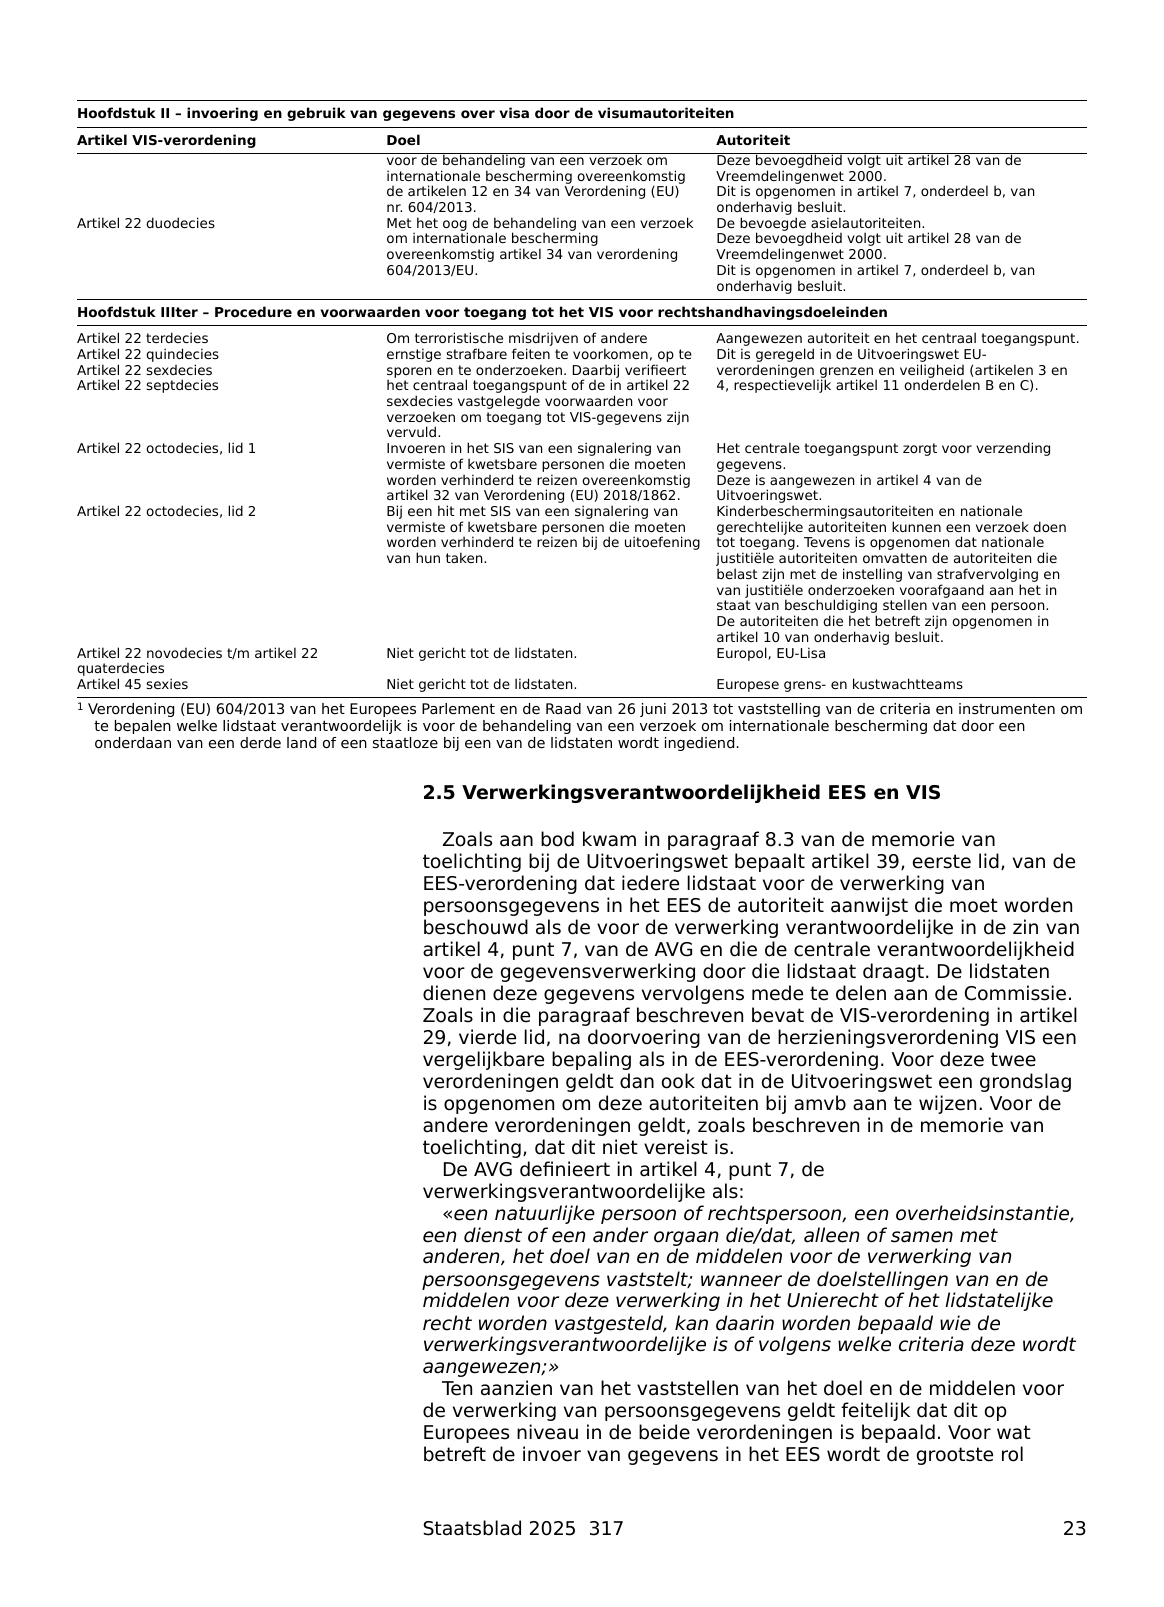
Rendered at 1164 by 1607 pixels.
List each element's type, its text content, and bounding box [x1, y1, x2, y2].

table_cell Europol, EU-Lisa [710, 645, 1087, 677]
table_cell Invoeren in het SIS van een signalering van vermiste of kwetsbare personen die moeten worden verhinderd te reizen overeenkomstig artikel 32 van Verordening (EU) 2018/1862. [380, 441, 710, 504]
table_cell Autoriteit [710, 128, 1087, 153]
table_cell [77, 154, 380, 216]
table_cell Artikel 22 terdecies Artikel 22 quindecies Artikel 22 sexdecies Artikel 22 septdecies [77, 326, 380, 441]
text De AVG definieert in artikel 4, punt 7, de verwerkingsverantwoordelijke als: [422, 1158, 1087, 1202]
table_cell Niet gericht tot de lidstaten. [380, 677, 710, 697]
text Ten aanzien van het vaststellen van het doel en de middelen voor de verwerking van persoonsgegevens geldt feitelijk dat dit op Europees niveau in de beide verordeningen is bepaald. Voor wat betreft de invoer van gegevens in het EES wordt de grootste rol [422, 1378, 1087, 1466]
table_cell Artikel 22 novodecies t/m artikel 22 quaterdecies [77, 645, 380, 677]
subtitle 2.5 Verwerkingsverantwoordelijkheid EES en VIS [422, 782, 1087, 804]
table_cell Met het oog de behandeling van een verzoek om internationale bescherming overeenkomstig artikel 34 van verordening 604/2013/EU. [380, 216, 710, 299]
table_cell Artikel 45 sexies [77, 677, 380, 697]
table_cell Artikel 22 octodecies, lid 1 [77, 441, 380, 504]
table_cell De bevoegde asielautoriteiten. Deze bevoegdheid volgt uit artikel 28 van de Vreemdelingenwet 2000. Dit is opgenomen in artikel 7, onderdeel b, van onderhavig besluit. [710, 216, 1087, 299]
table_cell Artikel 22 octodecies, lid 2 [77, 504, 380, 645]
table_cell Het centrale toegangspunt zorgt voor verzending gegevens. Deze is aangewezen in artikel 4 van de Uitvoeringswet. [710, 441, 1087, 504]
table_cell Hoofdstuk IIIter – Procedure en voorwaarden voor toegang tot het VIS voor rechtshandhavingsdoeleinden [77, 300, 1087, 325]
table_cell Bij een hit met SIS van een signalering van vermiste of kwetsbare personen die moeten worden verhinderd te reizen bij de uitoefening van hun taken. [380, 504, 710, 645]
table_cell Artikel VIS-verordening [77, 128, 380, 153]
table_cell Aangewezen autoriteit en het centraal toegangspunt. Dit is geregeld in de Uitvoeringswet EU-verordeningen grenzen en veiligheid (artikelen 3 en 4, respectievelijk artikel 11 onderdelen B en C). [710, 326, 1087, 441]
table_header Hoofdstuk II – invoering en gebruik van gegevens over visa door de visumautoriteiten [77, 101, 1087, 127]
table_cell Europese grens- en kustwachtteams [710, 677, 1087, 697]
table_cell voor de behandeling van een verzoek om internationale bescherming overeenkomstig de artikelen 12 en 34 van Verordening (EU) nr. 604/2013. [380, 154, 710, 216]
table_cell Om terroristische misdrijven of andere ernstige strafbare feiten te voorkomen, op te sporen en te onderzoeken. Daarbij verifieert het centraal toegangspunt of de in artikel 22 sexdecies vastgelegde voorwaarden voor verzoeken om toegang tot VIS-gegevens zijn vervuld. [380, 326, 710, 441]
text «een natuurlijke persoon of rechtspersoon, een overheidsinstantie, een dienst of een ander orgaan die/dat, alleen of samen met anderen, het doel van en de middelen voor de verwerking van persoonsgegevens vaststelt; wanneer de doelstellingen van en de middelen voor deze verwerking in het Unierecht of het lidstatelijke recht worden vastgesteld, kan daarin worden bepaald wie de verwerkingsverantwoordelijke is of volgens welke criteria deze wordt aangewezen;» [422, 1202, 1087, 1378]
table_cell Kinderbeschermingsautoriteiten en nationale gerechtelijke autoriteiten kunnen een verzoek doen tot toegang. Tevens is opgenomen dat nationale justitiële autoriteiten omvatten de autoriteiten die belast zijn met de instelling van strafvervolging en van justitiële onderzoeken voorafgaand aan het in staat van beschuldiging stellen van een persoon. De autoriteiten die het betreft zijn opgenomen in artikel 10 van onderhavig besluit. [710, 504, 1087, 645]
table_cell Deze bevoegdheid volgt uit artikel 28 van de Vreemdelingenwet 2000. Dit is opgenomen in artikel 7, onderdeel b, van onderhavig besluit. [710, 154, 1087, 216]
table_cell 1 Verordening (EU) 604/2013 van het Europees Parlement en de Raad van 26 juni 2013 tot vaststelling van de criteria en instrumenten om te bepalen welke lidstaat verantwoordelijk is voor de behandeling van een verzoek om internationale bescherming dat door een onderdaan van een derde land of een staatloze bij een van de lidstaten wordt ingediend. [77, 698, 1087, 752]
table_cell Artikel 22 duodecies [77, 216, 380, 299]
table_cell Doel [380, 128, 710, 153]
text Zoals aan bod kwam in paragraaf 8.3 van de memorie van toelichting bij de Uitvoeringswet bepaalt artikel 39, eerste lid, van de EES-verordening dat iedere lidstaat voor de verwerking van persoonsgegevens in het EES de autoriteit aanwijst die moet worden beschouwd als de voor de verwerking verantwoordelijke in de zin van artikel 4, punt 7, van de AVG en die de centrale verantwoordelijkheid voor de gegevensverwerking door die lidstaat draagt. De lidstaten dienen deze gegevens vervolgens mede te delen aan de Commissie. Zoals in die paragraaf beschreven bevat de VIS-verordening in artikel 29, vierde lid, na doorvoering van de herzieningsverordening VIS een vergelijkbare bepaling als in de EES-verordening. Voor deze twee verordeningen geldt dan ook dat in de Uitvoeringswet een grondslag is opgenomen om deze autoriteiten bij amvb aan te wijzen. Voor de andere verordeningen geldt, zoals beschreven in de memorie van toelichting, dat dit niet vereist is. [422, 829, 1087, 1158]
table_cell Niet gericht tot de lidstaten. [380, 645, 710, 677]
